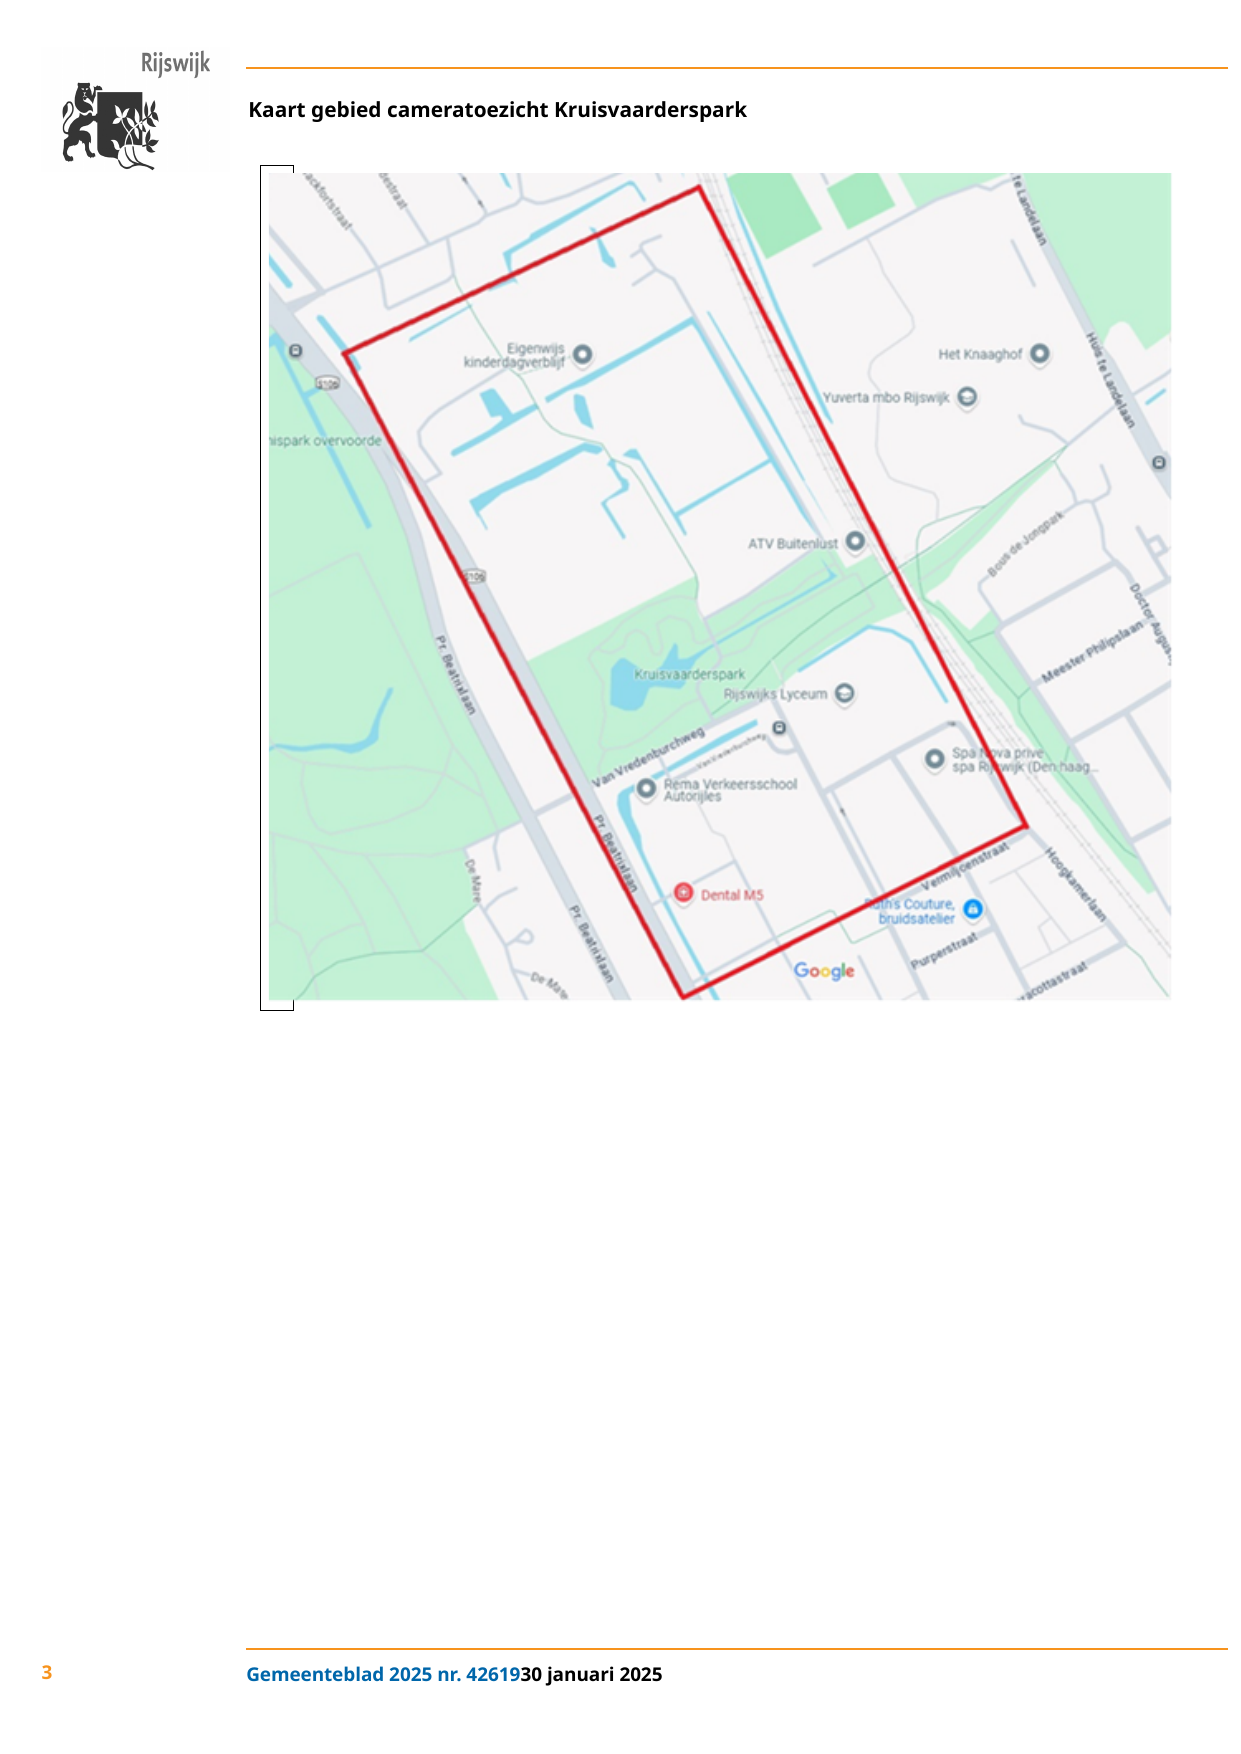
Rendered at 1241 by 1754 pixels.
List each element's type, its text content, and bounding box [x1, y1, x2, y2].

picture [41, 47, 231, 172]
picture [268, 173, 1173, 1002]
text Kaart gebied cameratoezicht Kruisvaarderspark [248, 95, 1152, 123]
